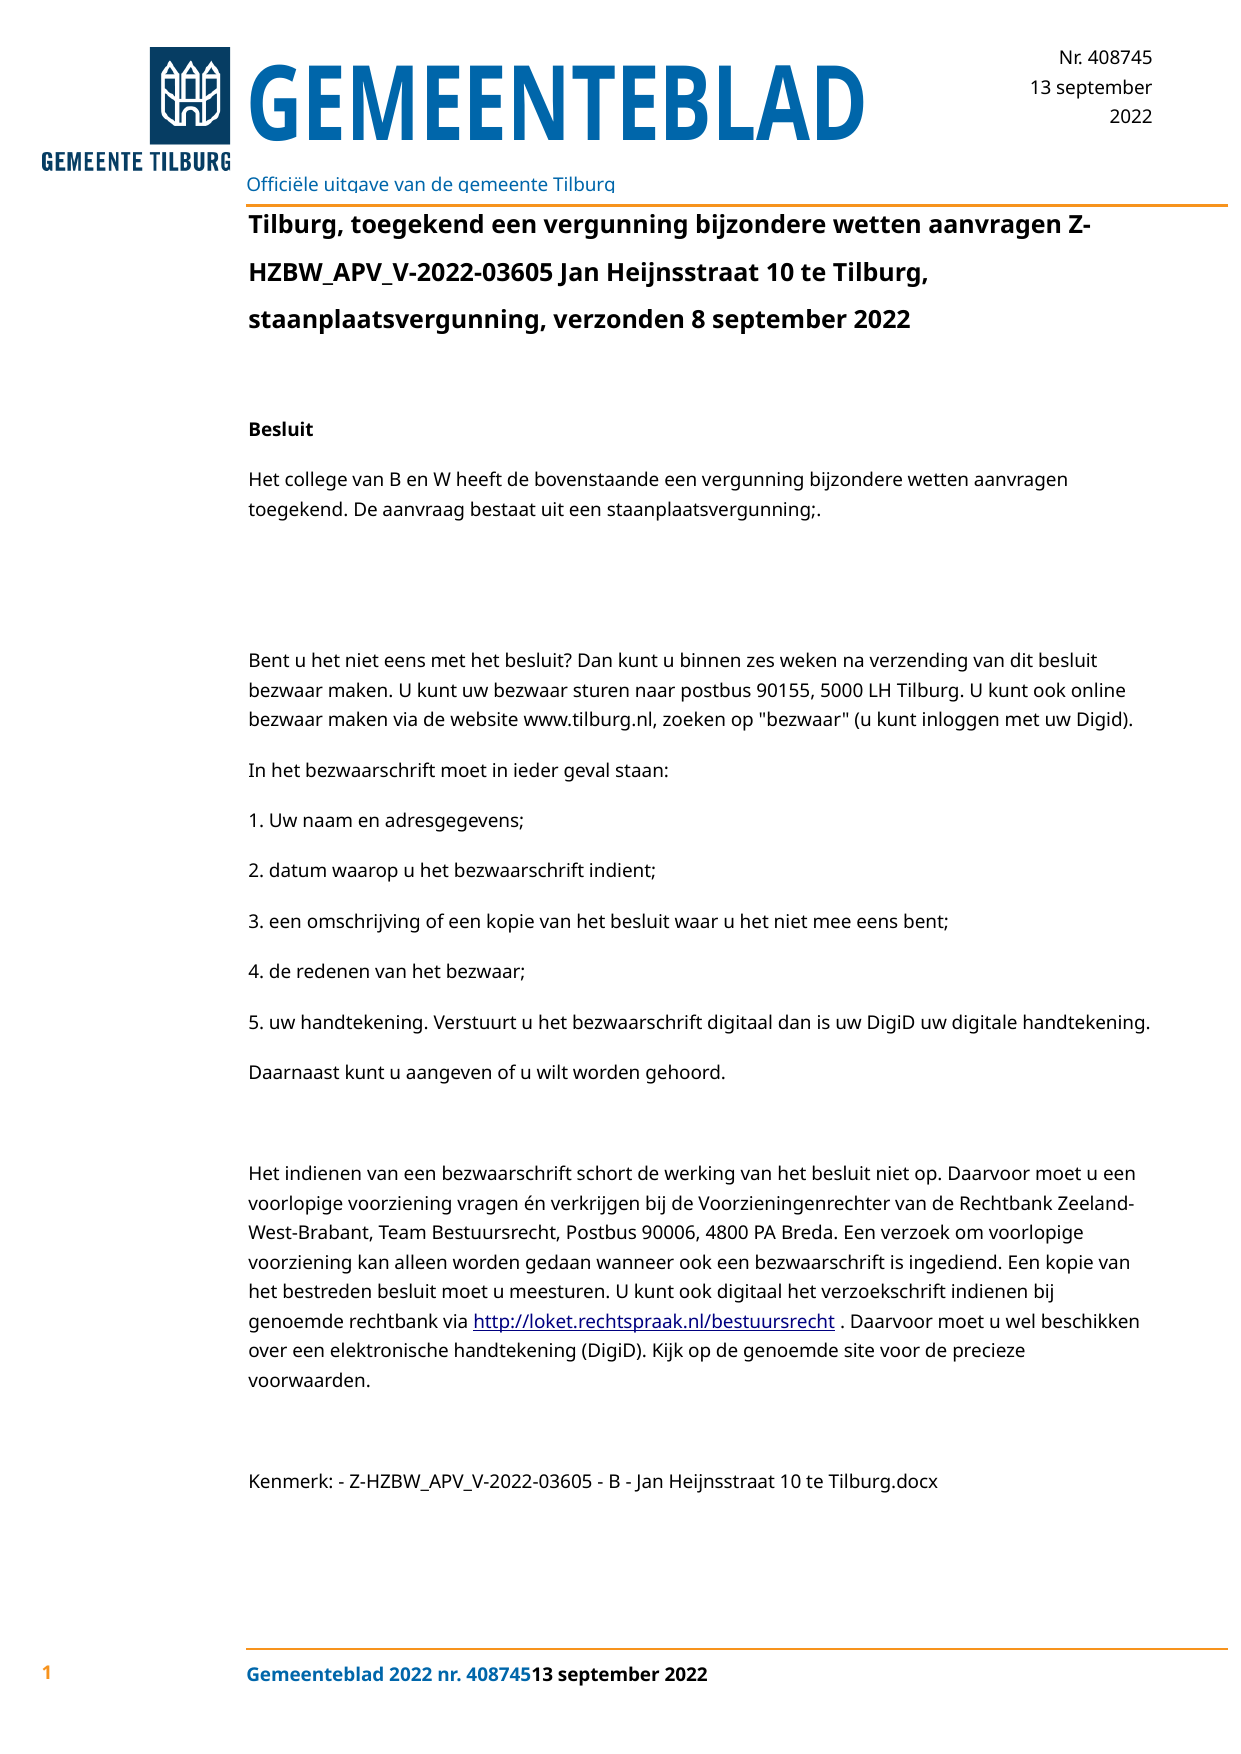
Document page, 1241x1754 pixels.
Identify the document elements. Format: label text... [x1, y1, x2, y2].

text Daarnaast kunt u aangeven of u wilt worden gehoord. [248, 1059, 1152, 1085]
text 1. Uw naam en adresgegevens; [248, 807, 1152, 833]
text Besluit [248, 416, 1152, 442]
text 3. een omschrijving of een kopie van het besluit waar u het niet mee eens bent; [248, 908, 1152, 934]
text In het bezwaarschrift moet in ieder geval staan: [248, 757, 1152, 782]
text 5. uw handtekening. Verstuurt u het bezwaarschrift digitaal dan is uw DigiD uw digitale handtekening. [248, 1009, 1152, 1034]
text 2. datum waarop u het bezwaarschrift indient; [248, 858, 1152, 883]
text 4. de redenen van het bezwaar; [248, 958, 1152, 984]
text Kenmerk: - Z-HZBW_APV_V-2022-03605 - B - Jan Heijnsstraat 10 te Tilburg.docx [248, 1468, 1152, 1494]
text Het indienen van een bezwaarschrift schort de werking van het besluit niet op. Daarvoor moet u een voorlopige voorziening vragen én verkrijgen bij de Voorzieningenrechter van de Rechtbank Zeeland-West-Brabant, Team Bestuursrecht, Postbus 90006, 4800 PA Breda. Een verzoek om voorlopige voorziening kan alleen worden gedaan wanneer ook een bezwaarschrift is ingediend. Een kopie van het bestreden besluit moet u meesturen. U kunt ook digitaal het verzoekschrift indienen bij genoemde rechtbank via http://loket.rechtspraak.nl/bestuursrecht . Daarvoor moet u wel beschikken over een elektronische handtekening (DigiD). Kijk op de genoemde site voor de precieze voorwaarden. [248, 1160, 1152, 1393]
text Het college van B en W heeft de bovenstaande een vergunning bijzondere wetten aanvragen toegekend. De aanvraag bestaat uit een staanplaatsvergunning;. [248, 466, 1152, 522]
picture [41, 47, 231, 172]
text Bent u het niet eens met het besluit? Dan kunt u binnen zes weken na verzending van dit besluit bezwaar maken. U kunt uw bezwaar sturen naar postbus 90155, 5000 LH Tilburg. U kunt ook online bezwaar maken via de website www.tilburg.nl, zoeken op "bezwaar" (u kunt inloggen met uw Digid). [248, 647, 1152, 732]
text Tilburg, toegekend een vergunning bijzondere wetten aanvragen Z-HZBW_APV_V-2022-03605 Jan Heijnsstraat 10 te Tilburg, staanplaatsvergunning, verzonden 8 september 2022 [248, 207, 1152, 336]
